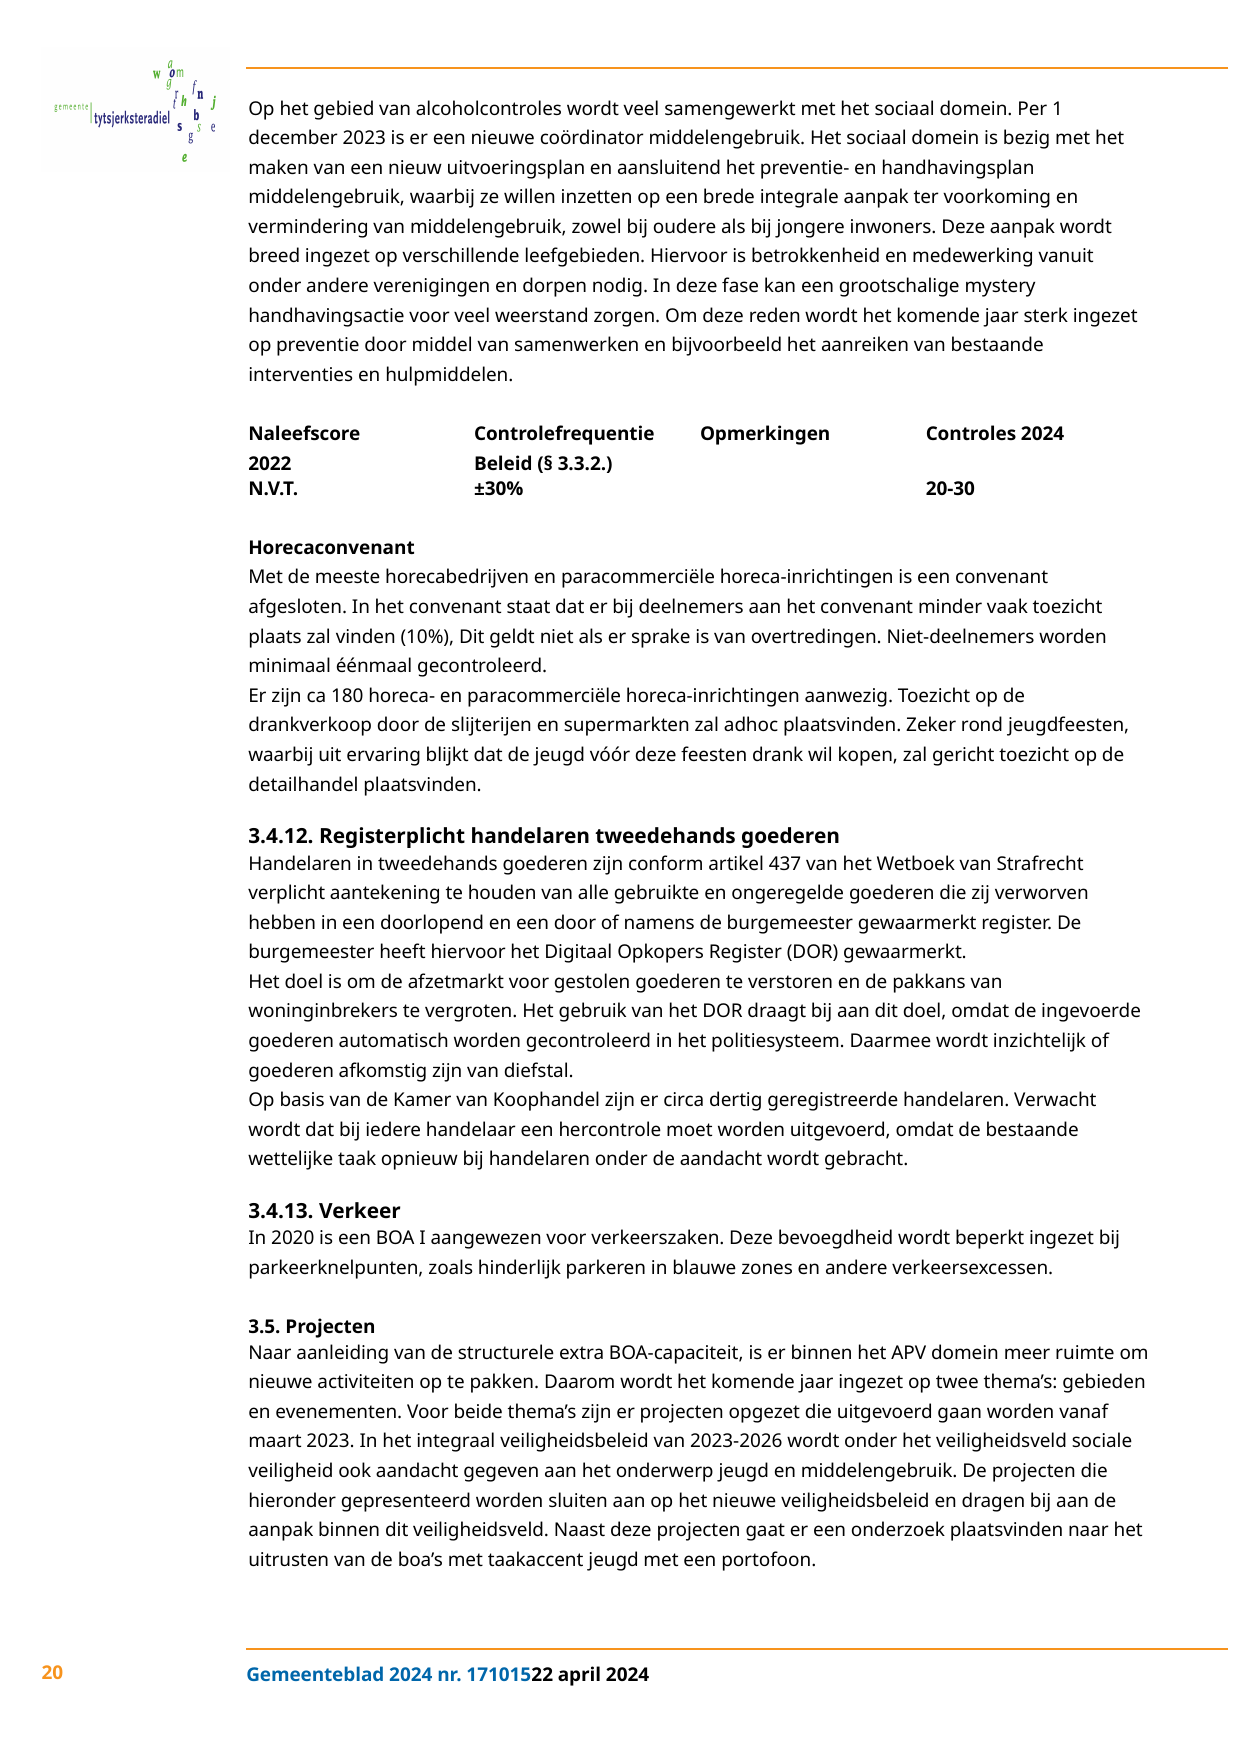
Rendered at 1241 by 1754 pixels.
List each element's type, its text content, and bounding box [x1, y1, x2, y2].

table_cell [700, 476, 926, 501]
text Horecaconvenant [248, 534, 1152, 560]
table_header Opmerkingen [700, 420, 926, 476]
table_header Controles 2024 [926, 420, 1152, 476]
text 3.4.13. Verkeer [248, 1196, 1152, 1224]
text Handelaren in tweedehands goederen zijn conform artikel 437 van het Wetboek van Strafrecht verplicht aantekening te houden van alle gebruikte en ongeregelde goederen die zij verworven hebben in een doorlopend en een door of namens de burgemeester gewaarmerkt register. De burgemeester heeft hiervoor het Digitaal Opkopers Register (DOR) gewaarmerkt. [248, 850, 1152, 964]
text In 2020 is een BOA I aangewezen voor verkeerszaken. Deze bevoegdheid wordt beperkt ingezet bij parkeerknelpunten, zoals hinderlijk parkeren in blauwe zones en andere verkeersexcessen. [248, 1224, 1152, 1280]
text Met de meeste horecabedrijven en paracommerciële horeca-inrichtingen is een convenant afgesloten. In het convenant staat dat er bij deelnemers aan het convenant minder vaak toezicht plaats zal vinden (10%), Dit geldt niet als er sprake is van overtredingen. Niet-deelnemers worden minimaal éénmaal gecontroleerd. [248, 564, 1152, 678]
picture [41, 47, 231, 172]
table_cell N.V.T. [248, 476, 474, 501]
text Naar aanleiding van de structurele extra BOA-capaciteit, is er binnen het APV domein meer ruimte om nieuwe activiteiten op te pakken. Daarom wordt het komende jaar ingezet op twee thema’s: gebieden en evenementen. Voor beide thema’s zijn er projecten opgezet die uitgevoerd gaan worden vanaf maart 2023. In het integraal veiligheidsbeleid van 2023-2026 wordt onder het veiligheidsveld sociale veiligheid ook aandacht gegeven aan het onderwerp jeugd en middelengebruik. De projecten die hieronder gepresenteerd worden sluiten aan op het nieuwe veiligheidsbeleid en dragen bij aan de aanpak binnen dit veiligheidsveld. Naast deze projecten gaat er een onderzoek plaatsvinden naar het uitrusten van de boa’s met taakaccent jeugd met een portofoon. [248, 1339, 1152, 1572]
table_header Naleefscore 2022 [248, 420, 474, 476]
text Het doel is om de afzetmarkt voor gestolen goederen te verstoren en de pakkans van woninginbrekers te vergroten. Het gebruik van het DOR draagt bij aan dit doel, omdat de ingevoerde goederen automatisch worden gecontroleerd in het politiesysteem. Daarmee wordt inzichtelijk of goederen afkomstig zijn van diefstal. [248, 968, 1152, 1082]
text Er zijn ca 180 horeca- en paracommerciële horeca-inrichtingen aanwezig. Toezicht op de drankverkoop door de slijterijen en supermarkten zal adhoc plaatsvinden. Zeker rond jeugdfeesten, waarbij uit ervaring blijkt dat de jeugd vóór deze feesten drank wil kopen, zal gericht toezicht op de detailhandel plaatsvinden. [248, 682, 1152, 797]
text 3.5. Projecten [248, 1313, 1152, 1339]
table_cell 20-30 [926, 476, 1152, 501]
text Op basis van de Kamer van Koophandel zijn er circa dertig geregistreerde handelaren. Verwacht wordt dat bij iedere handelaar een hercontrole moet worden uitgevoerd, omdat de bestaande wettelijke taak opnieuw bij handelaren onder de aandacht wordt gebracht. [248, 1086, 1152, 1171]
table_cell ±30% [474, 476, 700, 501]
text 3.4.12. Registerplicht handelaren tweedehands goederen [248, 821, 1152, 850]
text Op het gebied van alcoholcontroles wordt veel samengewerkt met het sociaal domein. Per 1 december 2023 is er een nieuwe coördinator middelengebruik. Het sociaal domein is bezig met het maken van een nieuw uitvoeringsplan en aansluitend het preventie- en handhavingsplan middelengebruik, waarbij ze willen inzetten op een brede integrale aanpak ter voorkoming en vermindering van middelengebruik, zowel bij oudere als bij jongere inwoners. Deze aanpak wordt breed ingezet op verschillende leefgebieden. Hiervoor is betrokkenheid en medewerking vanuit onder andere verenigingen en dorpen nodig. In deze fase kan een grootschalige mystery handhavingsactie voor veel weerstand zorgen. Om deze reden wordt het komende jaar sterk ingezet op preventie door middel van samenwerken en bijvoorbeeld het aanreiken van bestaande interventies en hulpmiddelen. [248, 95, 1152, 387]
table_header Controlefrequentie Beleid (§ 3.3.2.) [474, 420, 700, 476]
